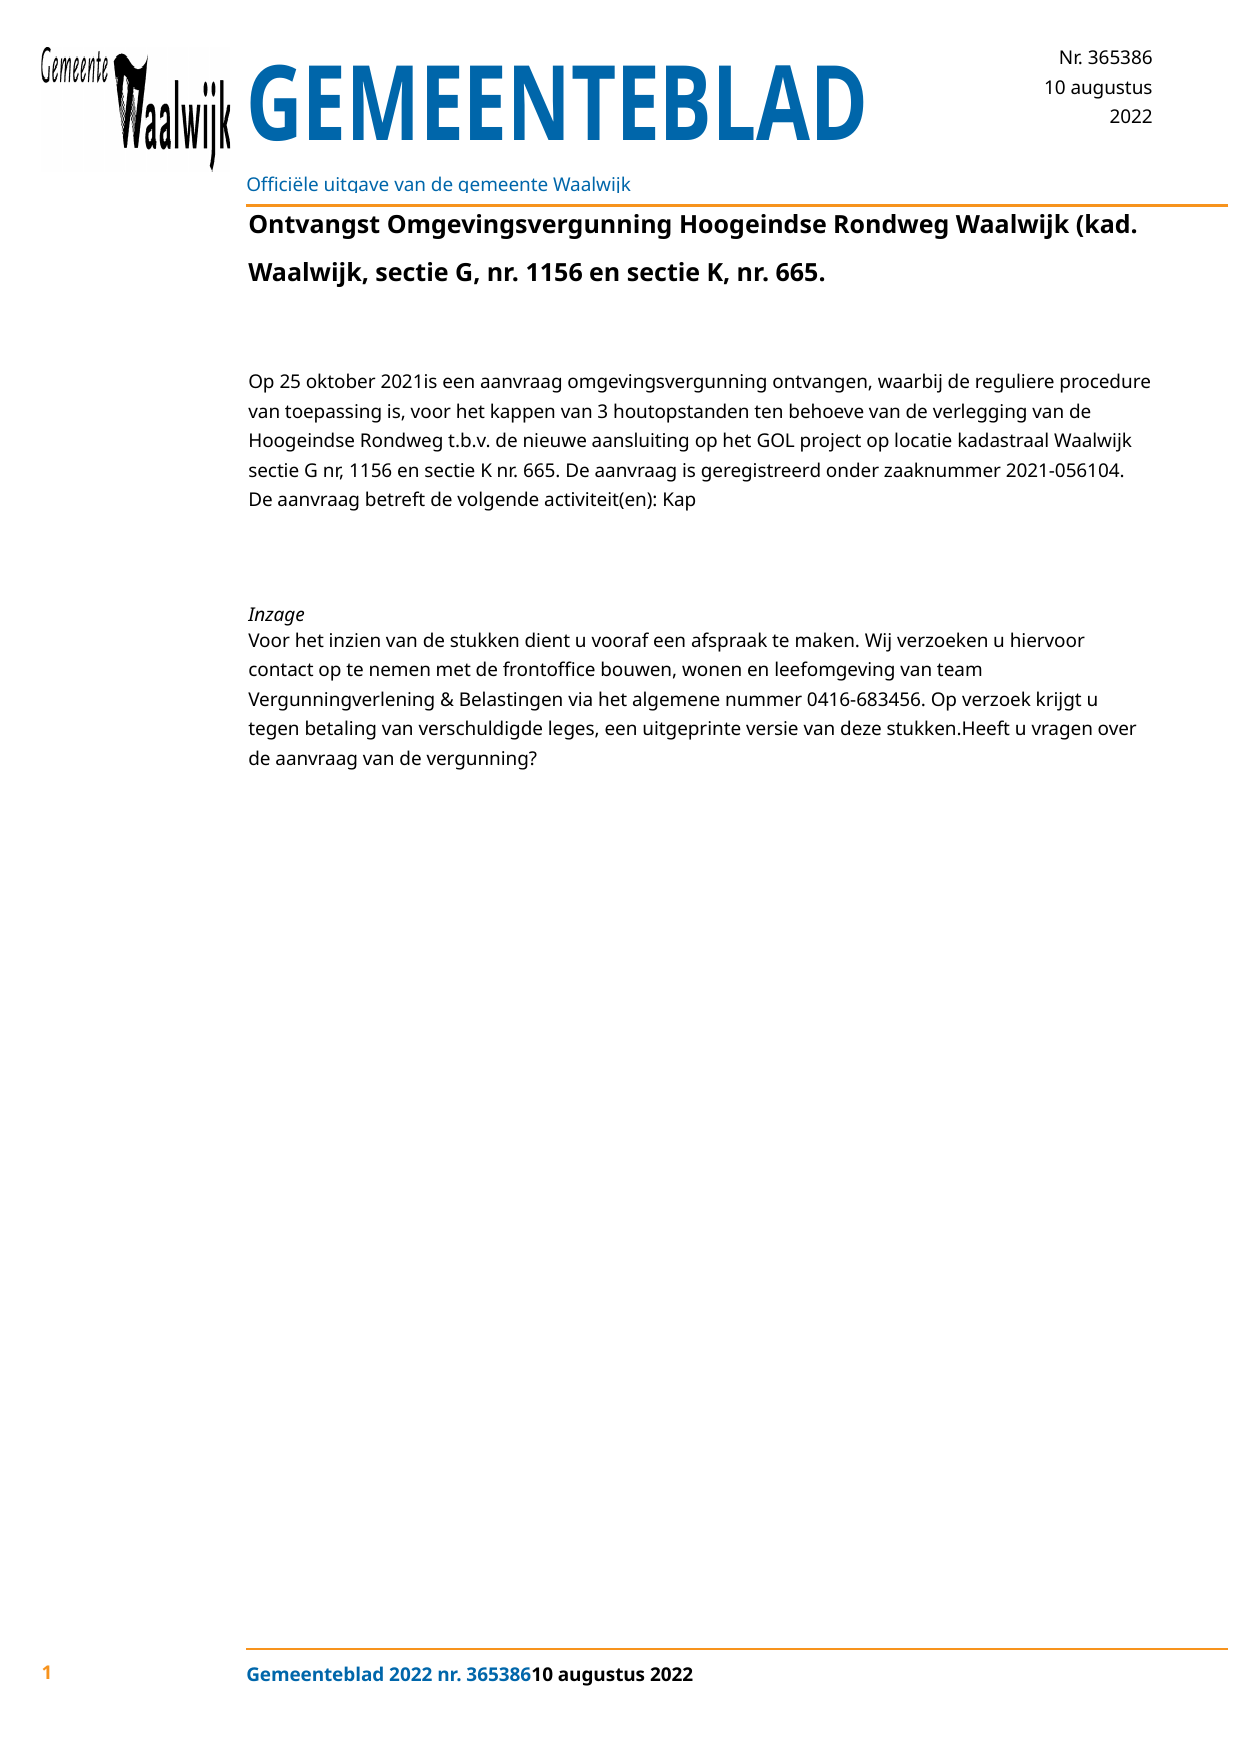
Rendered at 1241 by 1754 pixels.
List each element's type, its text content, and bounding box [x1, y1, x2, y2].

text Op 25 oktober 2021is een aanvraag omgevingsvergunning ontvangen, waarbij de reguliere procedure van toepassing is, voor het kappen van 3 houtopstanden ten behoeve van de verlegging van de Hoogeindse Rondweg t.b.v. de nieuwe aansluiting op het GOL project op locatie kadastraal Waalwijk sectie G nr, 1156 en sectie K nr. 665. De aanvraag is geregistreerd onder zaaknummer 2021-056104. De aanvraag betreft de volgende activiteit(en): Kap [248, 368, 1152, 512]
text Ontvangst Omgevingsvergunning Hoogeindse Rondweg Waalwijk (kad. Waalwijk, sectie G, nr. 1156 en sectie K, nr. 665. [248, 207, 1152, 288]
text Voor het inzien van de stukken dient u vooraf een afspraak te maken. Wij verzoeken u hiervoor contact op te nemen met de frontoffice bouwen, wonen en leefomgeving van team Vergunningverlening & Belastingen via het algemene nummer 0416-683456. Op verzoek krijgt u tegen betaling van verschuldigde leges, een uitgeprinte versie van deze stukken.Heeft u vragen over de aanvraag van de vergunning? [248, 627, 1152, 771]
text Inzage [248, 601, 1152, 627]
picture [41, 47, 231, 172]
